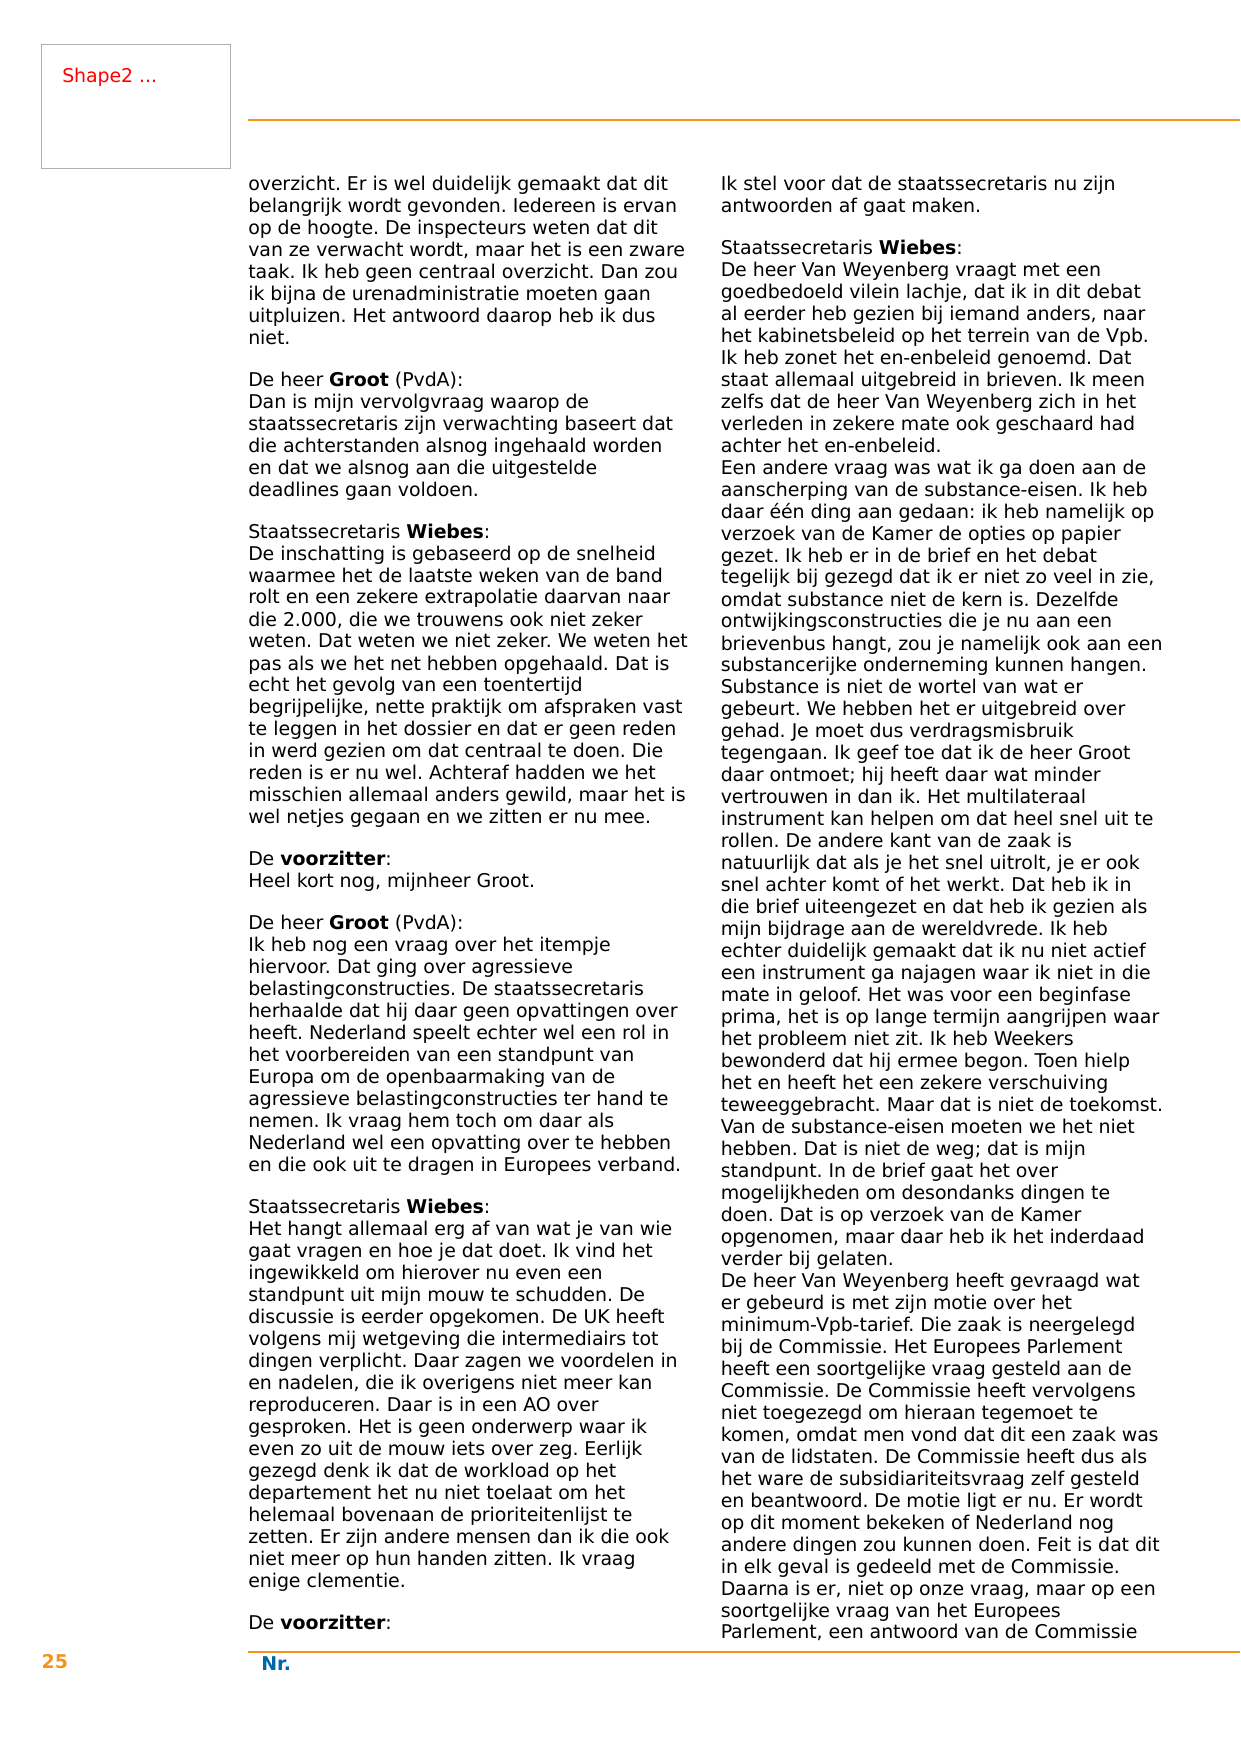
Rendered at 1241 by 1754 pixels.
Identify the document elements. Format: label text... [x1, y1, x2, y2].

text Staatssecretaris Wiebes: [248, 521, 691, 542]
text De inschatting is gebaseerd op de snelheid waarmee het de laatste weken van de band rolt en een zekere extrapolatie daarvan naar die 2.000, die we trouwens ook niet zeker weten. Dat weten we niet zeker. We weten het pas als we het net hebben opgehaald. Dat is echt het gevolg van een toentertijd begrijpelijke, nette praktijk om afspraken vast te leggen in het dossier en dat er geen reden in werd gezien om dat centraal te doen. Die reden is er nu wel. Achteraf hadden we het misschien allemaal anders gewild, maar het is wel netjes gegaan en we zitten er nu mee. [248, 542, 691, 828]
text Een andere vraag was wat ik ga doen aan de aanscherping van de substance-eisen. Ik heb daar één ding aan gedaan: ik heb namelijk op verzoek van de Kamer de opties op papier gezet. Ik heb er in de brief en het debat tegelijk bij gezegd dat ik er niet zo veel in zie, omdat substance niet de kern is. Dezelfde ontwijkingsconstructies die je nu aan een brievenbus hangt, zou je namelijk ook aan een substancerijke onderneming kunnen hangen. Substance is niet de wortel van wat er gebeurt. We hebben het er uitgebreid over gehad. Je moet dus verdragsmisbruik tegengaan. Ik geef toe dat ik de heer Groot daar ontmoet; hij heeft daar wat minder vertrouwen in dan ik. Het multilateraal instrument kan helpen om dat heel snel uit te rollen. De andere kant van de zaak is natuurlijk dat als je het snel uitrolt, je er ook snel achter komt of het werkt. Dat heb ik in die brief uiteengezet en dat heb ik gezien als mijn bijdrage aan de wereldvrede. Ik heb echter duidelijk gemaakt dat ik nu niet actief een instrument ga najagen waar ik niet in die mate in geloof. Het was voor een beginfase prima, het is op lange termijn aangrijpen waar het probleem niet zit. Ik heb Weekers bewonderd dat hij ermee begon. Toen hielp het en heeft het een zekere verschuiving teweeggebracht. Maar dat is niet de toekomst. Van de substance-eisen moeten we het niet hebben. Dat is niet de weg; dat is mijn standpunt. In de brief gaat het over mogelijkheden om desondanks dingen te doen. Dat is op verzoek van de Kamer opgenomen, maar daar heb ik het inderdaad verder bij gelaten. [721, 457, 1163, 1270]
text Heel kort nog, mijnheer Groot. [248, 870, 691, 892]
text Ik stel voor dat de staatssecretaris nu zijn antwoorden af gaat maken. [721, 173, 1163, 217]
text Staatssecretaris Wiebes: [248, 1196, 691, 1218]
text overzicht. Er is wel duidelijk gemaakt dat dit belangrijk wordt gevonden. Iedereen is ervan op de hoogte. De inspecteurs weten dat dit van ze verwacht wordt, maar het is een zware taak. Ik heb geen centraal overzicht. Dan zou ik bijna de urenadministratie moeten gaan uitpluizen. Het antwoord daarop heb ik dus niet. [248, 173, 691, 349]
text De voorzitter: [248, 848, 691, 870]
text De voorzitter: [248, 1612, 691, 1633]
text De heer Groot (PvdA): [248, 912, 691, 934]
text De heer Van Weyenberg vraagt met een goedbedoeld vilein lachje, dat ik in dit debat al eerder heb gezien bij iemand anders, naar het kabinetsbeleid op het terrein van de Vpb. Ik heb zonet het en-enbeleid genoemd. Dat staat allemaal uitgebreid in brieven. Ik meen zelfs dat de heer Van Weyenberg zich in het verleden in zekere mate ook geschaard had achter het en-enbeleid. [721, 259, 1163, 457]
text Het hangt allemaal erg af van wat je van wie gaat vragen en hoe je dat doet. Ik vind het ingewikkeld om hierover nu even een standpunt uit mijn mouw te schudden. De discussie is eerder opgekomen. De UK heeft volgens mij wetgeving die intermediairs tot dingen verplicht. Daar zagen we voordelen in en nadelen, die ik overigens niet meer kan reproduceren. Daar is in een AO over gesproken. Het is geen onderwerp waar ik even zo uit de mouw iets over zeg. Eerlijk gezegd denk ik dat de workload op het departement het nu niet toelaat om het helemaal bovenaan de prioriteitenlijst te zetten. Er zijn andere mensen dan ik die ook niet meer op hun handen zitten. Ik vraag enige clementie. [248, 1218, 691, 1592]
text De heer Van Weyenberg heeft gevraagd wat er gebeurd is met zijn motie over het minimum-Vpb-tarief. Die zaak is neergelegd bij de Commissie. Het Europees Parlement heeft een soortgelijke vraag gesteld aan de Commissie. De Commissie heeft vervolgens niet toegezegd om hieraan tegemoet te komen, omdat men vond dat dit een zaak was van de lidstaten. De Commissie heeft dus als het ware de subsidiariteitsvraag zelf gesteld en beantwoord. De motie ligt er nu. Er wordt op dit moment bekeken of Nederland nog andere dingen zou kunnen doen. Feit is dat dit in elk geval is gedeeld met de Commissie. Daarna is er, niet op onze vraag, maar op een soortgelijke vraag van het Europees Parlement, een antwoord van de Commissie [721, 1270, 1163, 1643]
text Ik heb nog een vraag over het itempje hiervoor. Dat ging over agressieve belastingconstructies. De staatssecretaris herhaalde dat hij daar geen opvattingen over heeft. Nederland speelt echter wel een rol in het voorbereiden van een standpunt van Europa om de openbaarmaking van de agressieve belastingconstructies ter hand te nemen. Ik vraag hem toch om daar als Nederland wel een opvatting over te hebben en die ook uit te dragen in Europees verband. [248, 934, 691, 1176]
text De heer Groot (PvdA): [248, 369, 691, 391]
text Dan is mijn vervolgvraag waarop de staatssecretaris zijn verwachting baseert dat die achterstanden alsnog ingehaald worden en dat we alsnog aan die uitgestelde deadlines gaan voldoen. [248, 391, 691, 501]
text Staatssecretaris Wiebes: [721, 237, 1163, 259]
